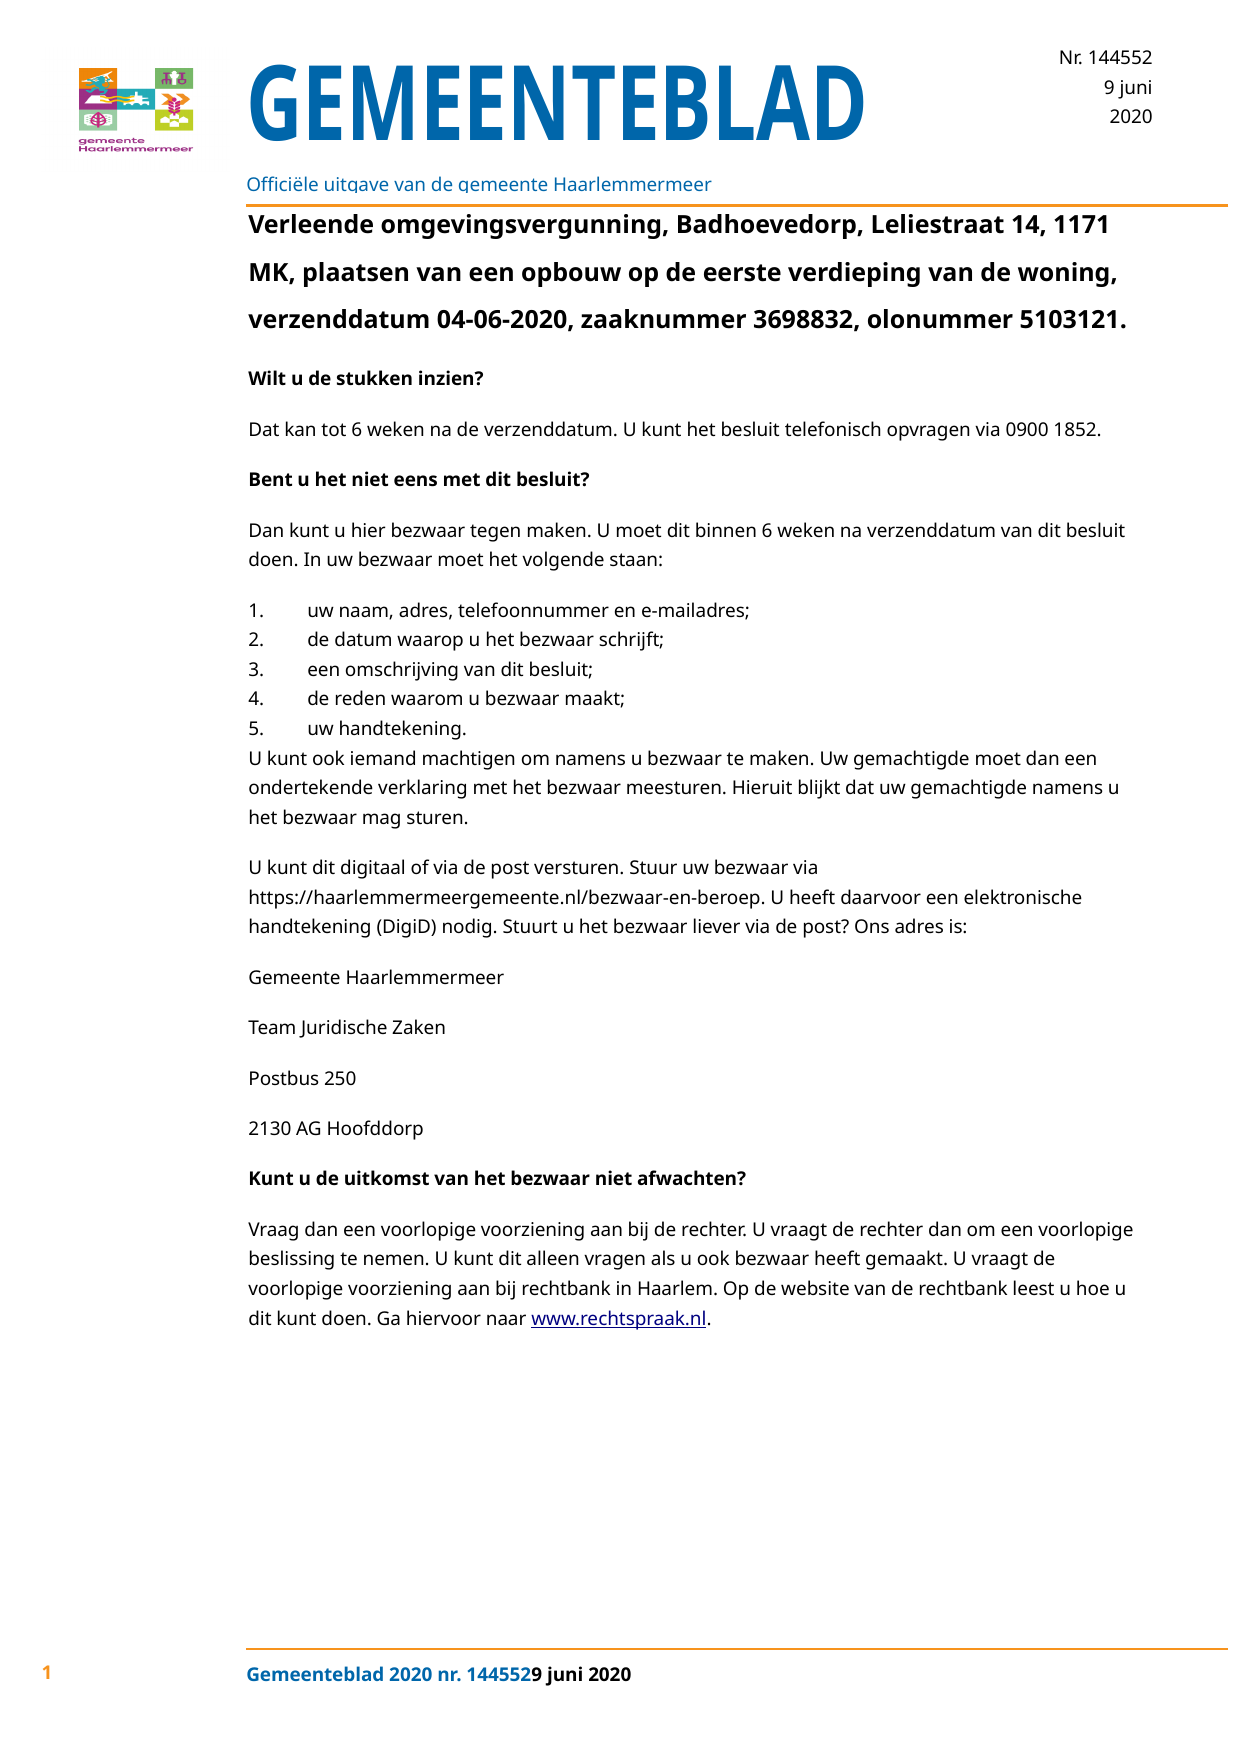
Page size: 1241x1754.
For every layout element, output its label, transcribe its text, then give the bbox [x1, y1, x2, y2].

list uw handtekening. [248, 715, 1152, 741]
text Bent u het niet eens met dit besluit? [248, 466, 1152, 492]
list uw naam, adres, telefoonnummer en e-mailadres; [248, 597, 1152, 622]
text U kunt ook iemand machtigen om namens u bezwaar te maken. Uw gemachtigde moet dan een ondertekende verklaring met het bezwaar meesturen. Hieruit blijkt dat uw gemachtigde namens u het bezwaar mag sturen. [248, 745, 1152, 829]
text Wilt u de stukken inzien? [248, 366, 1152, 391]
text Gemeente Haarlemmermeer [248, 964, 1152, 989]
text Verleende omgevingsvergunning, Badhoevedorp, Leliestraat 14, 1171 MK, plaatsen van een opbouw op de eerste verdieping van de woning, verzenddatum 04-06-2020, zaaknummer 3698832, olonummer 5103121. [248, 207, 1152, 336]
picture [41, 47, 231, 172]
text Vraag dan een voorlopige voorziening aan bij de rechter. U vraagt de rechter dan om een voorlopige beslissing te nemen. U kunt dit alleen vragen als u ook bezwaar heeft gemaakt. U vraagt de voorlopige voorziening aan bij rechtbank in Haarlem. Op de website van de rechtbank leest u hoe u dit kunt doen. Ga hiervoor naar www.rechtspraak.nl. [248, 1216, 1152, 1330]
list de datum waarop u het bezwaar schrijft; [248, 626, 1152, 652]
list de reden waarom u bezwaar maakt; [248, 686, 1152, 711]
text Kunt u de uitkomst van het bezwaar niet afwachten? [248, 1166, 1152, 1191]
text Dan kunt u hier bezwaar tegen maken. U moet dit binnen 6 weken na verzenddatum van dit besluit doen. In uw bezwaar moet het volgende staan: [248, 517, 1152, 572]
text Dat kan tot 6 weken na de verzenddatum. U kunt het besluit telefonisch opvragen via 0900 1852. [248, 416, 1152, 442]
text Postbus 250 [248, 1065, 1152, 1090]
list een omschrijving van dit besluit; [248, 656, 1152, 682]
text Team Juridische Zaken [248, 1014, 1152, 1040]
text U kunt dit digitaal of via de post versturen. Stuur uw bezwaar via https://haarlemmermeergemeente.nl/bezwaar-en-beroep. U heeft daarvoor een elektronische handtekening (DigiD) nodig. Stuurt u het bezwaar liever via de post? Ons adres is: [248, 854, 1152, 939]
text 2130 AG Hoofddorp [248, 1115, 1152, 1141]
